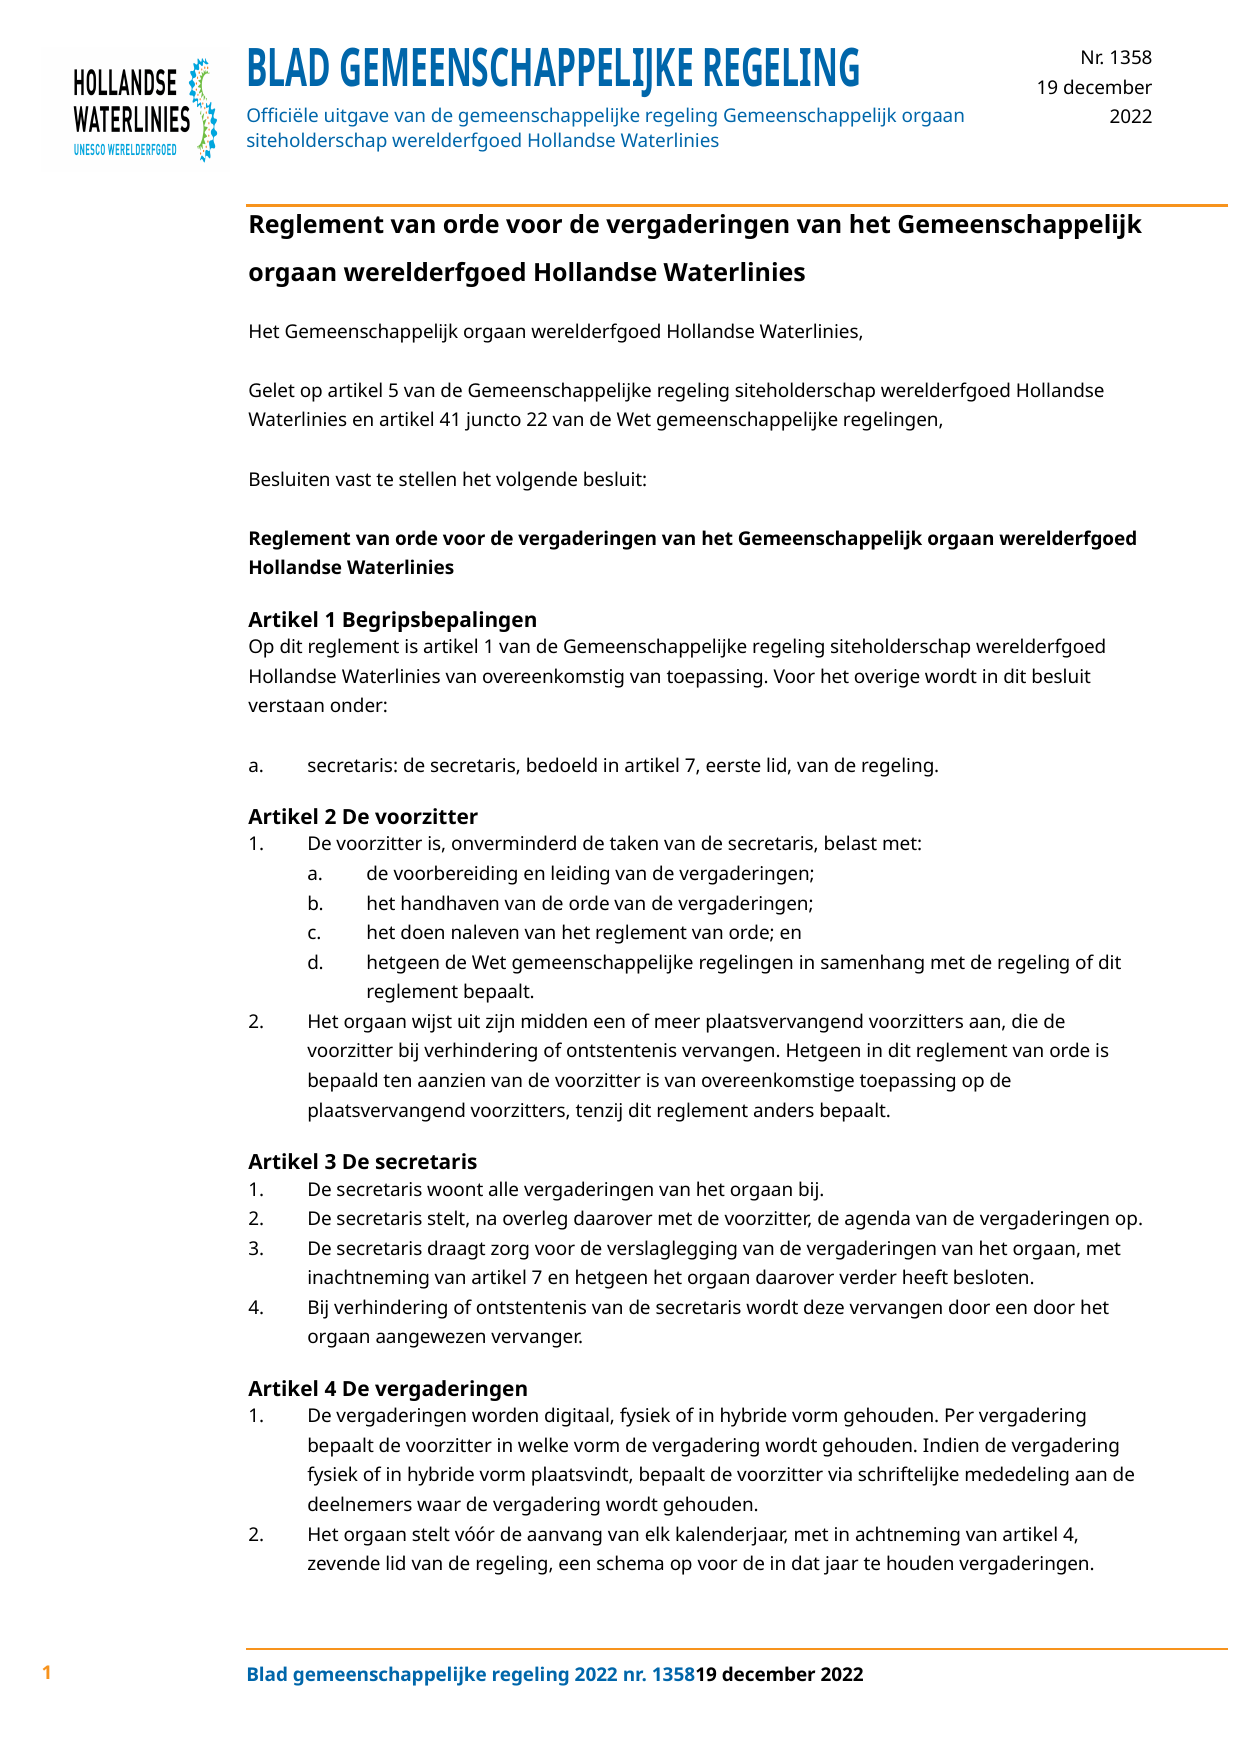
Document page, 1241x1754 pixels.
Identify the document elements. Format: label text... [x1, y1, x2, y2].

text Artikel 3 De secretaris [248, 1147, 1152, 1176]
text Artikel 2 De voorzitter [248, 802, 1152, 831]
list Het orgaan stelt vóór de aanvang van elk kalenderjaar, met in achtneming van artikel 4, zevende lid van de regeling, een schema op voor de in dat jaar te houden vergaderingen. [248, 1521, 1152, 1576]
text Reglement van orde voor de vergaderingen van het Gemeenschappelijk orgaan werelderfgoed Hollandse Waterlinies [248, 207, 1152, 288]
text Artikel 1 Begripsbepalingen [248, 605, 1152, 633]
text Artikel 4 De vergaderingen [248, 1374, 1152, 1402]
list De secretaris draagt zorg voor de verslaglegging van de vergaderingen van het orgaan, met inachtneming van artikel 7 en hetgeen het orgaan daarover verder heeft besloten. [248, 1235, 1152, 1290]
list Het orgaan wijst uit zijn midden een of meer plaatsvervangend voorzitters aan, die de voorzitter bij verhindering of ontstentenis vervangen. Hetgeen in dit reglement van orde is bepaald ten aanzien van de voorzitter is van overeenkomstige toepassing op de plaatsvervangend voorzitters, tenzij dit reglement anders bepaalt. [248, 1008, 1152, 1123]
list hetgeen de Wet gemeenschappelijke regelingen in samenhang met de regeling of dit reglement bepaalt. [307, 949, 1152, 1004]
list De secretaris woont alle vergaderingen van het orgaan bij. [248, 1176, 1152, 1201]
list het doen naleven van het reglement van orde; en [307, 919, 1152, 945]
list het handhaven van de orde van de vergaderingen; [307, 890, 1152, 916]
list De secretaris stelt, na overleg daarover met de voorzitter, de agenda van de vergaderingen op. [248, 1205, 1152, 1231]
list De vergaderingen worden digitaal, fysiek of in hybride vorm gehouden. Per vergadering bepaalt de voorzitter in welke vorm de vergadering wordt gehouden. Indien de vergadering fysiek of in hybride vorm plaatsvindt, bepaalt de voorzitter via schriftelijke mededeling aan de deelnemers waar de vergadering wordt gehouden. [248, 1402, 1152, 1517]
list secretaris: de secretaris, bedoeld in artikel 7, eerste lid, van de regeling. [248, 752, 1152, 777]
list Bij verhindering of ontstentenis van de secretaris wordt deze vervangen door een door het orgaan aangewezen vervanger. [248, 1294, 1152, 1349]
list De voorzitter is, onverminderd de taken van de secretaris, belast met: [248, 831, 1152, 856]
text Gelet op artikel 5 van de Gemeenschappelijke regeling siteholderschap werelderfgoed Hollandse Waterlinies en artikel 41 juncto 22 van de Wet gemeenschappelijke regelingen, [248, 377, 1152, 432]
list de voorbereiding en leiding van de vergaderingen; [307, 860, 1152, 886]
text Het Gemeenschappelijk orgaan werelderfgoed Hollandse Waterlinies, [248, 318, 1152, 344]
text Besluiten vast te stellen het volgende besluit: [248, 466, 1152, 492]
text Op dit reglement is artikel 1 van de Gemeenschappelijke regeling siteholderschap werelderfgoed Hollandse Waterlinies van overeenkomstig van toepassing. Voor het overige wordt in dit besluit verstaan onder: [248, 633, 1152, 718]
text Reglement van orde voor de vergaderingen van het Gemeenschappelijk orgaan werelderfgoed Hollandse Waterlinies [248, 525, 1152, 580]
picture [41, 47, 231, 172]
